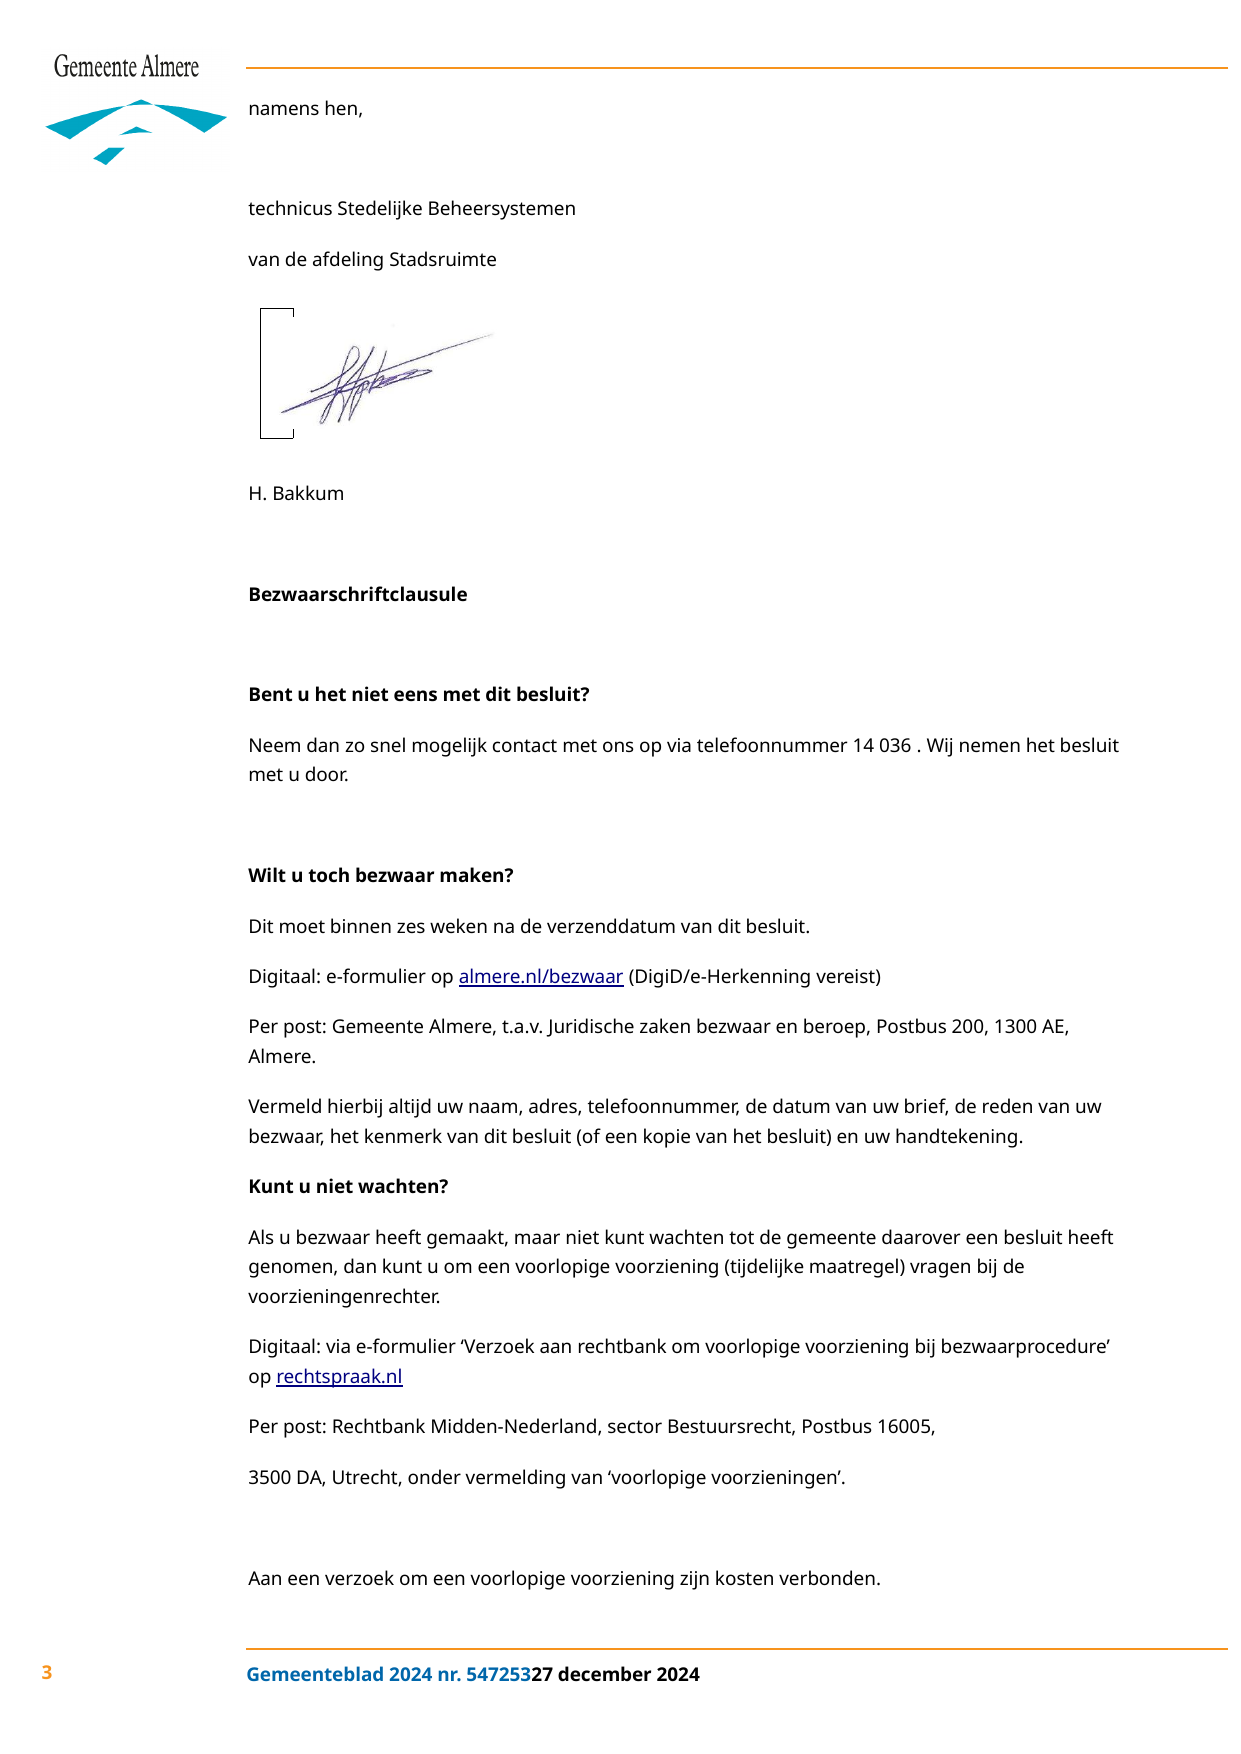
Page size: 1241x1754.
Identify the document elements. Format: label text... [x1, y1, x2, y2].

text van de afdeling Stadsruimte [248, 246, 1152, 272]
text 3500 DA, Utrecht, onder vermelding van ‘voorlopige voorzieningen’. [248, 1464, 1152, 1490]
text Dit moet binnen zes weken na de verzenddatum van dit besluit. [248, 913, 1152, 939]
picture [41, 47, 231, 172]
text Per post: Rechtbank Midden-Nederland, sector Bestuursrecht, Postbus 16005, [248, 1414, 1152, 1439]
text technicus Stedelijke Beheersystemen [248, 196, 1152, 221]
text H. Bakkum [248, 480, 1152, 506]
text Kunt u niet wachten? [248, 1174, 1152, 1199]
text Neem dan zo snel mogelijk contact met ons op via telefoonnummer 14 036 . Wij nemen het besluit met u door. [248, 732, 1152, 787]
text namens hen, [248, 95, 1152, 121]
text Als u bezwaar heeft gemaakt, maar niet kunt wachten tot de gemeente daarover een besluit heeft genomen, dan kunt u om een voorlopige voorziening (tijdelijke maatregel) vragen bij de voorzieningenrechter. [248, 1224, 1152, 1309]
text Vermeld hierbij altijd uw naam, adres, telefoonnummer, de datum van uw brief, de reden van uw bezwaar, het kenmerk van dit besluit (of een kopie van het besluit) en uw handtekening. [248, 1094, 1152, 1149]
text Wilt u toch bezwaar maken? [248, 862, 1152, 888]
picture [268, 317, 499, 429]
text Digitaal: via e-formulier ‘Verzoek aan rechtbank om voorlopige voorziening bij bezwaarprocedure’ op rechtspraak.nl [248, 1334, 1152, 1389]
text Digitaal: e-formulier op almere.nl/bezwaar (DigiD/e-Herkenning vereist) [248, 963, 1152, 989]
text Bent u het niet eens met dit besluit? [248, 682, 1152, 707]
text Aan een verzoek om een voorlopige voorziening zijn kosten verbonden. [248, 1565, 1152, 1591]
text Bezwaarschriftclausule [248, 581, 1152, 607]
text Per post: Gemeente Almere, t.a.v. Juridische zaken bezwaar en beroep, Postbus 200, 1300 AE, Almere. [248, 1014, 1152, 1069]
